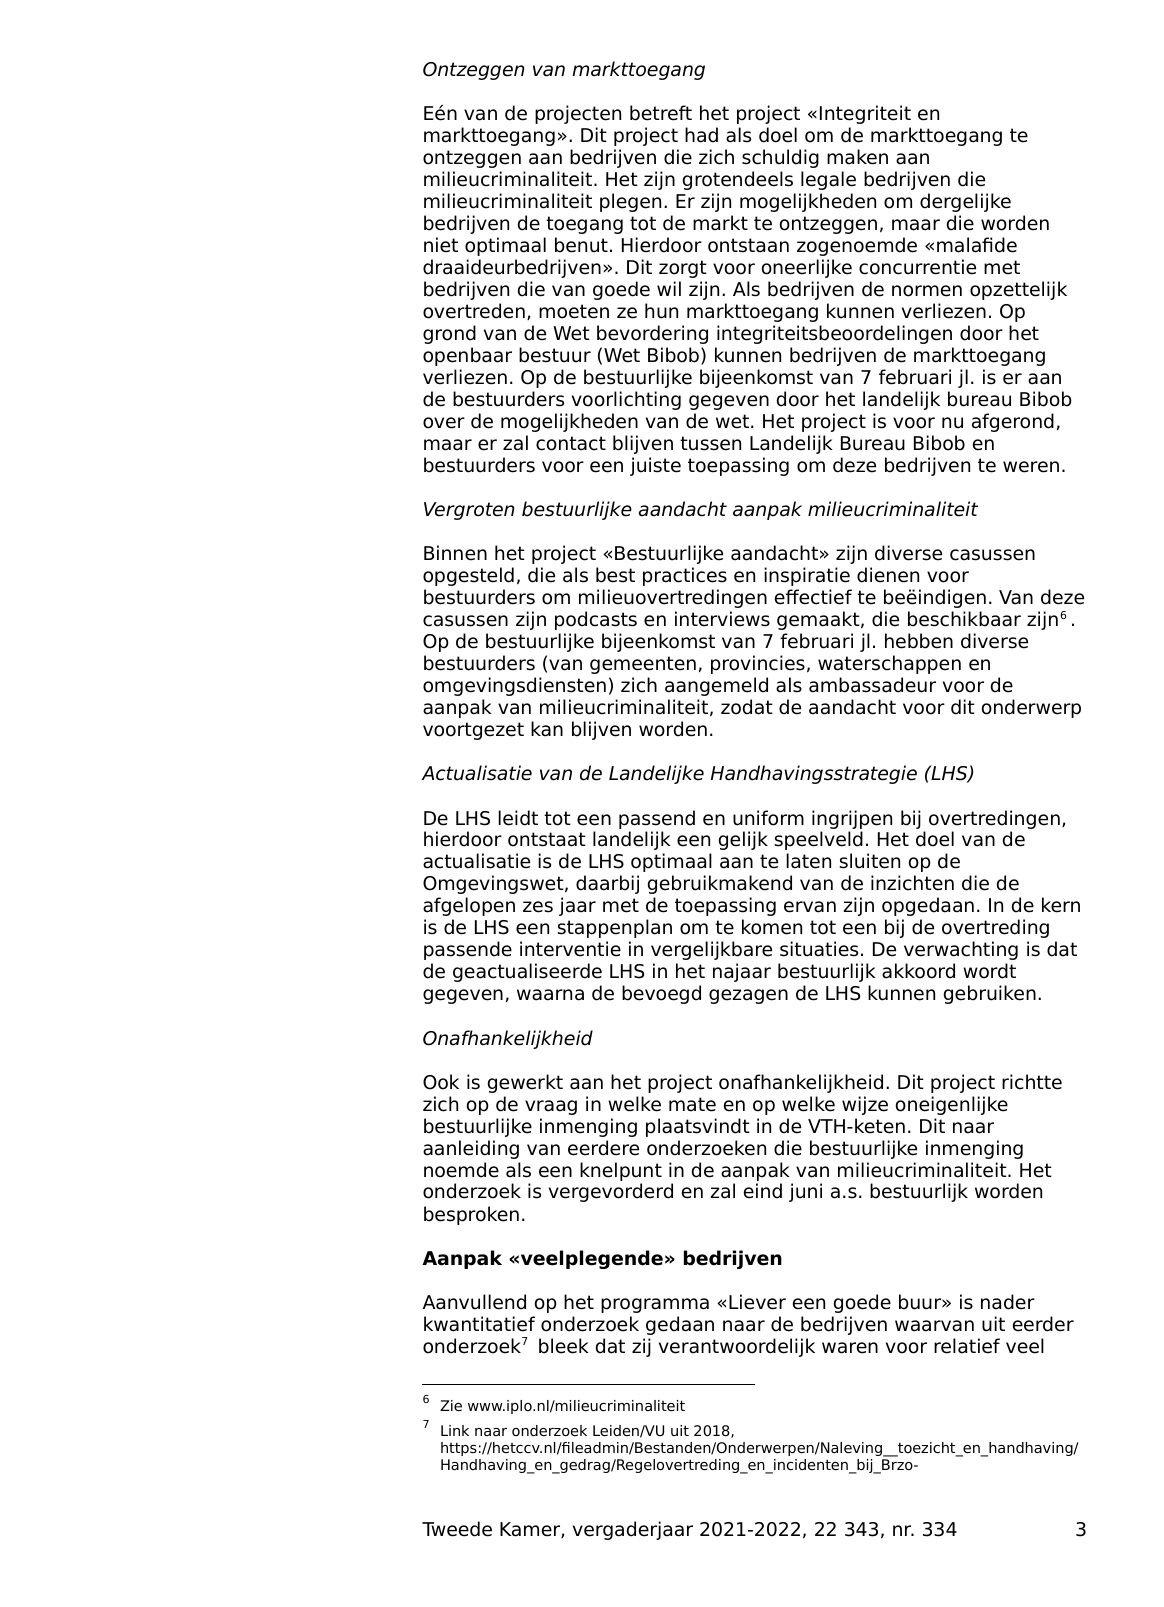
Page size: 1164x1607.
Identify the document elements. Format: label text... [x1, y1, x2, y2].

text Link naar onderzoek Leiden/VU uit 2018, https://hetccv.nl/fileadmin/Bestanden/Onderwerpen/Naleving__toezicht_en_handhaving/Handhaving_en_gedrag/Regelovertreding_en_incidenten_bij_Brzo- [422, 1418, 1087, 1474]
text Aanvullend op het programma «Liever een goede buur» is nader kwantitatief onderzoek gedaan naar de bedrijven waarvan uit eerder onderzoek bleek dat zij verantwoordelijk waren voor relatief veel [422, 1292, 1087, 1358]
subtitle Aanpak «veelplegende» bedrijven [422, 1248, 1087, 1269]
subtitle Onafhankelijkheid [422, 1027, 1087, 1049]
text Binnen het project «Bestuurlijke aandacht» zijn diverse casussen opgesteld, die als best practices en inspiratie dienen voor bestuurders om milieuovertredingen effectief te beëindigen. Van deze casussen zijn podcasts en interviews gemaakt, die beschikbaar zijn. Op de bestuurlijke bijeenkomst van 7 februari jl. hebben diverse bestuurders (van gemeenten, provincies, waterschappen en omgevingsdiensten) zich aangemeld als ambassadeur voor de aanpak van milieucriminaliteit, zodat de aandacht voor dit onderwerp voortgezet kan blijven worden. [422, 543, 1087, 741]
text Ook is gewerkt aan het project onafhankelijkheid. Dit project richtte zich op de vraag in welke mate en op welke wijze oneigenlijke bestuurlijke inmenging plaatsvindt in de VTH-keten. Dit naar aanleiding van eerdere onderzoeken die bestuurlijke inmenging noemde als een knelpunt in de aanpak van milieucriminaliteit. Het onderzoek is vergevorderd en zal eind juni a.s. bestuurlijk worden besproken. [422, 1072, 1087, 1225]
subtitle Actualisatie van de Landelijke Handhavingsstrategie (LHS) [422, 763, 1087, 785]
subtitle Ontzeggen van markttoegang [422, 59, 1087, 81]
text De LHS leidt tot een passend en uniform ingrijpen bij overtredingen, hierdoor ontstaat landelijk een gelijk speelveld. Het doel van de actualisatie is de LHS optimaal aan te laten sluiten op de Omgevingswet, daarbij gebruikmakend van de inzichten die de afgelopen zes jaar met de toepassing ervan zijn opgedaan. In de kern is de LHS een stappenplan om te komen tot een bij de overtreding passende interventie in vergelijkbare situaties. De verwachting is dat de geactualiseerde LHS in het najaar bestuurlijk akkoord wordt gegeven, waarna de bevoegd gezagen de LHS kunnen gebruiken. [422, 807, 1087, 1005]
text Zie www.iplo.nl/milieucriminaliteit [422, 1393, 1087, 1416]
text Eén van de projecten betreft het project «Integriteit en markttoegang». Dit project had als doel om de markttoegang te ontzeggen aan bedrijven die zich schuldig maken aan milieucriminaliteit. Het zijn grotendeels legale bedrijven die milieucriminaliteit plegen. Er zijn mogelijkheden om dergelijke bedrijven de toegang tot de markt te ontzeggen, maar die worden niet optimaal benut. Hierdoor ontstaan zogenoemde «malafide draaideurbedrijven». Dit zorgt voor oneerlijke concurrentie met bedrijven die van goede wil zijn. Als bedrijven de normen opzettelijk overtreden, moeten ze hun markttoegang kunnen verliezen. Op grond van de Wet bevordering integriteitsbeoordelingen door het openbaar bestuur (Wet Bibob) kunnen bedrijven de markttoegang verliezen. Op de bestuurlijke bijeenkomst van 7 februari jl. is er aan de bestuurders voorlichting gegeven door het landelijk bureau Bibob over de mogelijkheden van de wet. Het project is voor nu afgerond, maar er zal contact blijven tussen Landelijk Bureau Bibob en bestuurders voor een juiste toepassing om deze bedrijven te weren. [422, 103, 1087, 477]
subtitle Vergroten bestuurlijke aandacht aanpak milieucriminaliteit [422, 499, 1087, 521]
